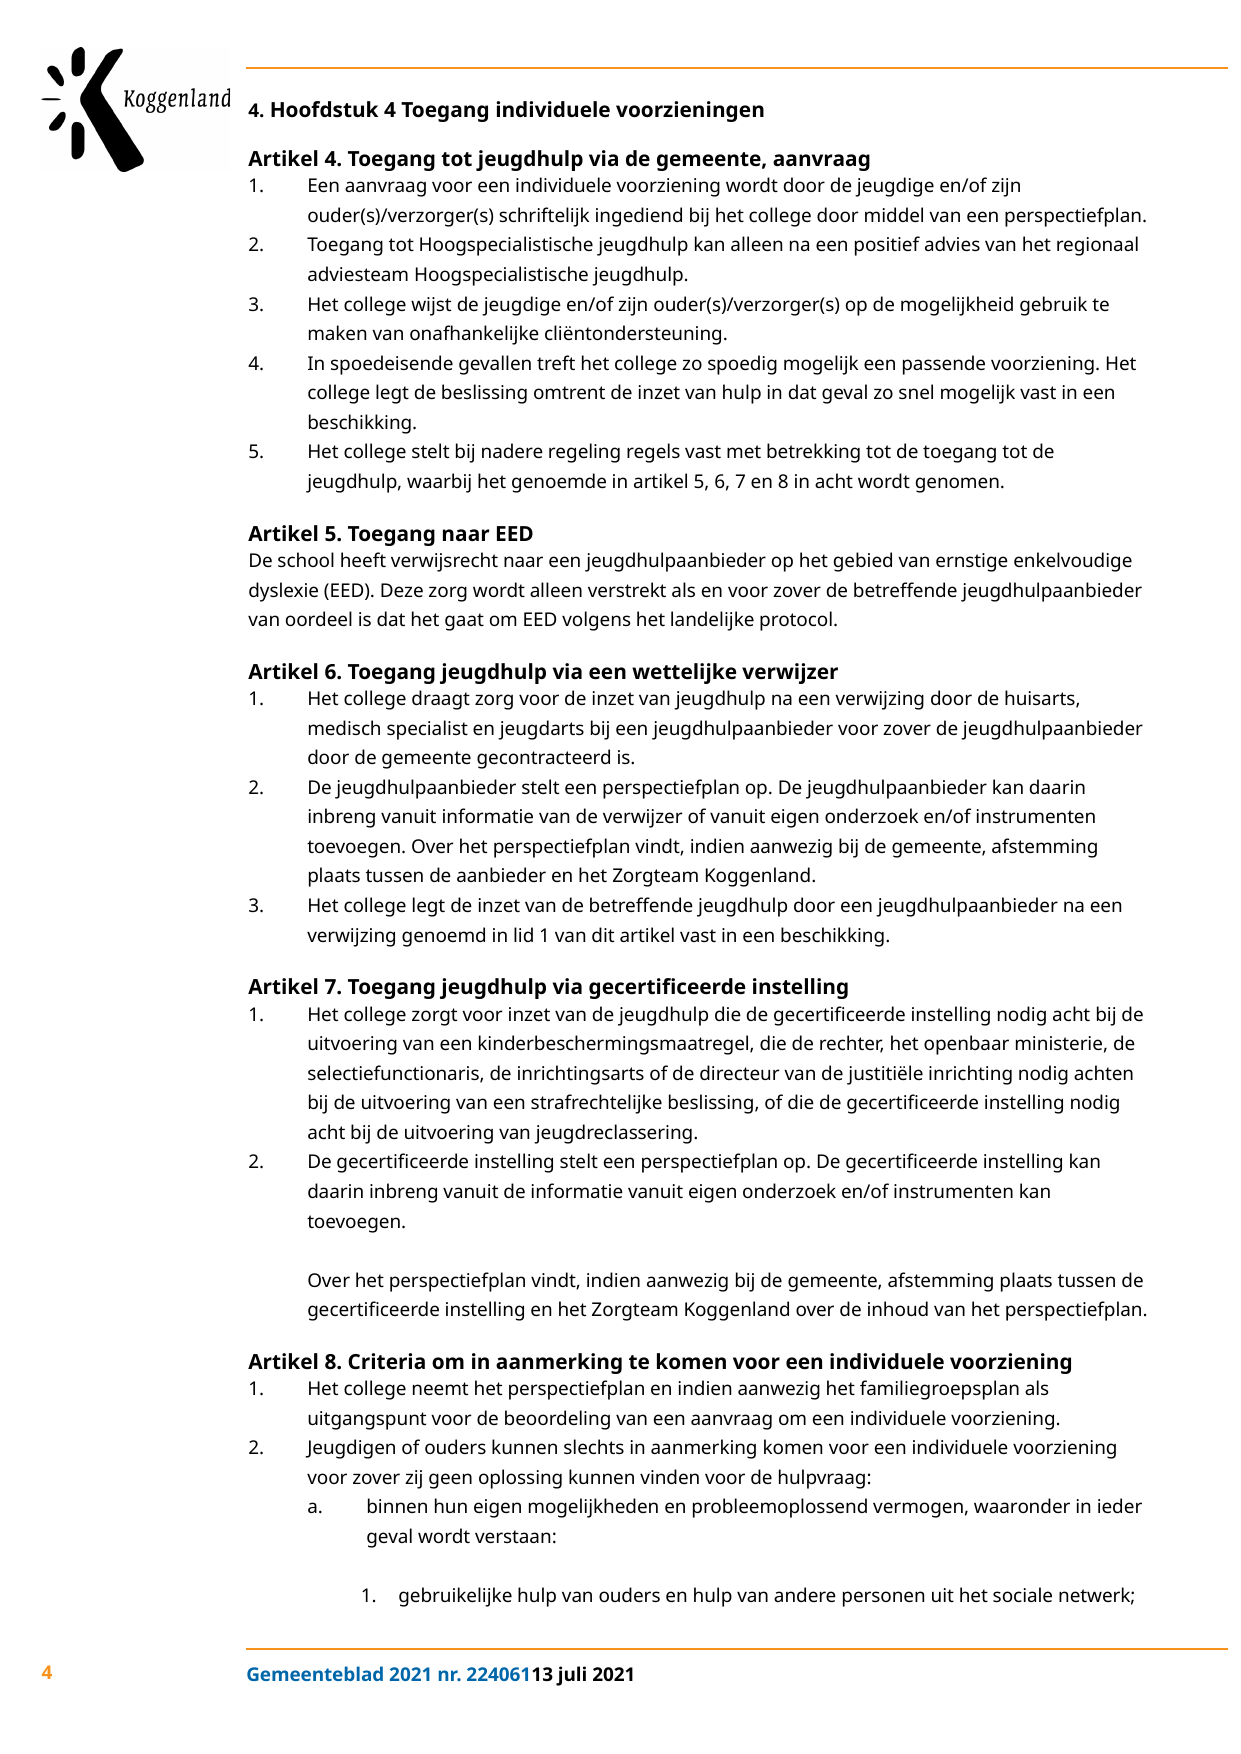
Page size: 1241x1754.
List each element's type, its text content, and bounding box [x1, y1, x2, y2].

list Een aanvraag voor een individuele voorziening wordt door de jeugdige en/of zijn ouder(s)/verzorger(s) schriftelijk ingediend bij het college door middel van een perspectiefplan. [248, 172, 1152, 228]
list Het college neemt het perspectiefplan en indien aanwezig het familiegroepsplan als uitgangspunt voor de beoordeling van een aanvraag om een individuele voorziening. [248, 1375, 1152, 1431]
list De jeugdhulpaanbieder stelt een perspectiefplan op. De jeugdhulpaanbieder kan daarin inbreng vanuit informatie van de verwijzer of vanuit eigen onderzoek en/of instrumenten toevoegen. Over het perspectiefplan vindt, indien aanwezig bij de gemeente, afstemming plaats tussen de aanbieder en het Zorgteam Koggenland. [248, 774, 1152, 888]
text Artikel 4. Toegang tot jeugdhulp via de gemeente, aanvraag [248, 144, 1152, 172]
text Artikel 8. Criteria om in aanmerking te komen voor een individuele voorziening [248, 1347, 1152, 1375]
list Het college zorgt voor inzet van de jeugdhulp die de gecertificeerde instelling nodig acht bij de uitvoering van een kinderbeschermingsmaatregel, die de rechter, het openbaar ministerie, de selectiefunctionaris, de inrichtingsarts of de directeur van de justitiële inrichting nodig achten bij de uitvoering van een strafrechtelijke beslissing, of die de gecertificeerde instelling nodig acht bij de uitvoering van jeugdreclassering. [248, 1001, 1152, 1145]
list Het college legt de inzet van de betreffende jeugdhulp door een jeugdhulpaanbieder na een verwijzing genoemd in lid 1 van dit artikel vast in een beschikking. [248, 892, 1152, 948]
list binnen hun eigen mogelijkheden en probleemoplossend vermogen, waaronder in ieder geval wordt verstaan: [307, 1494, 1152, 1549]
list De gecertificeerde instelling stelt een perspectiefplan op. De gecertificeerde instelling kan daarin inbreng vanuit de informatie vanuit eigen onderzoek en/of instrumenten kan toevoegen. [248, 1149, 1152, 1233]
list Het college wijst de jeugdige en/of zijn ouder(s)/verzorger(s) op de mogelijkheid gebruik te maken van onafhankelijke cliëntondersteuning. [248, 291, 1152, 346]
picture [41, 47, 231, 172]
text De school heeft verwijsrecht naar een jeugdhulpaanbieder op het gebied van ernstige enkelvoudige dyslexie (EED). Deze zorg wordt alleen verstrekt als en voor zover de betreffende jeugdhulpaanbieder van oordeel is dat het gaat om EED volgens het landelijke protocol. [248, 547, 1152, 632]
text Artikel 7. Toegang jeugdhulp via gecertificeerde instelling [248, 972, 1152, 1001]
list Over het perspectiefplan vindt, indien aanwezig bij de gemeente, afstemming plaats tussen de gecertificeerde instelling en het Zorgteam Koggenland over de inhoud van het perspectiefplan. [248, 1267, 1152, 1322]
list Het college draagt zorg voor de inzet van jeugdhulp na een verwijzing door de huisarts, medisch specialist en jeugdarts bij een jeugdhulpaanbieder voor zover de jeugdhulpaanbieder door de gemeente gecontracteerd is. [248, 685, 1152, 770]
text Artikel 6. Toegang jeugdhulp via een wettelijke verwijzer [248, 657, 1152, 685]
text Artikel 5. Toegang naar EED [248, 519, 1152, 547]
list Het college stelt bij nadere regeling regels vast met betrekking tot de toegang tot de jeugdhulp, waarbij het genoemde in artikel 5, 6, 7 en 8 in acht wordt genomen. [248, 439, 1152, 494]
list In spoedeisende gevallen treft het college zo spoedig mogelijk een passende voorziening. Het college legt de beslissing omtrent de inzet van hulp in dat geval zo snel mogelijk vast in een beschikking. [248, 350, 1152, 435]
list gebruikelijke hulp van ouders en hulp van andere personen uit het sociale netwerk; [361, 1582, 1152, 1608]
list Toegang tot Hoogspecialistische jeugdhulp kan alleen na een positief advies van het regionaal adviesteam Hoogspecialistische jeugdhulp. [248, 232, 1152, 287]
text 4. Hoofdstuk 4 Toegang individuele voorzieningen [248, 95, 1152, 123]
list Jeugdigen of ouders kunnen slechts in aanmerking komen voor een individuele voorziening voor zover zij geen oplossing kunnen vinden voor de hulpvraag: [248, 1434, 1152, 1490]
